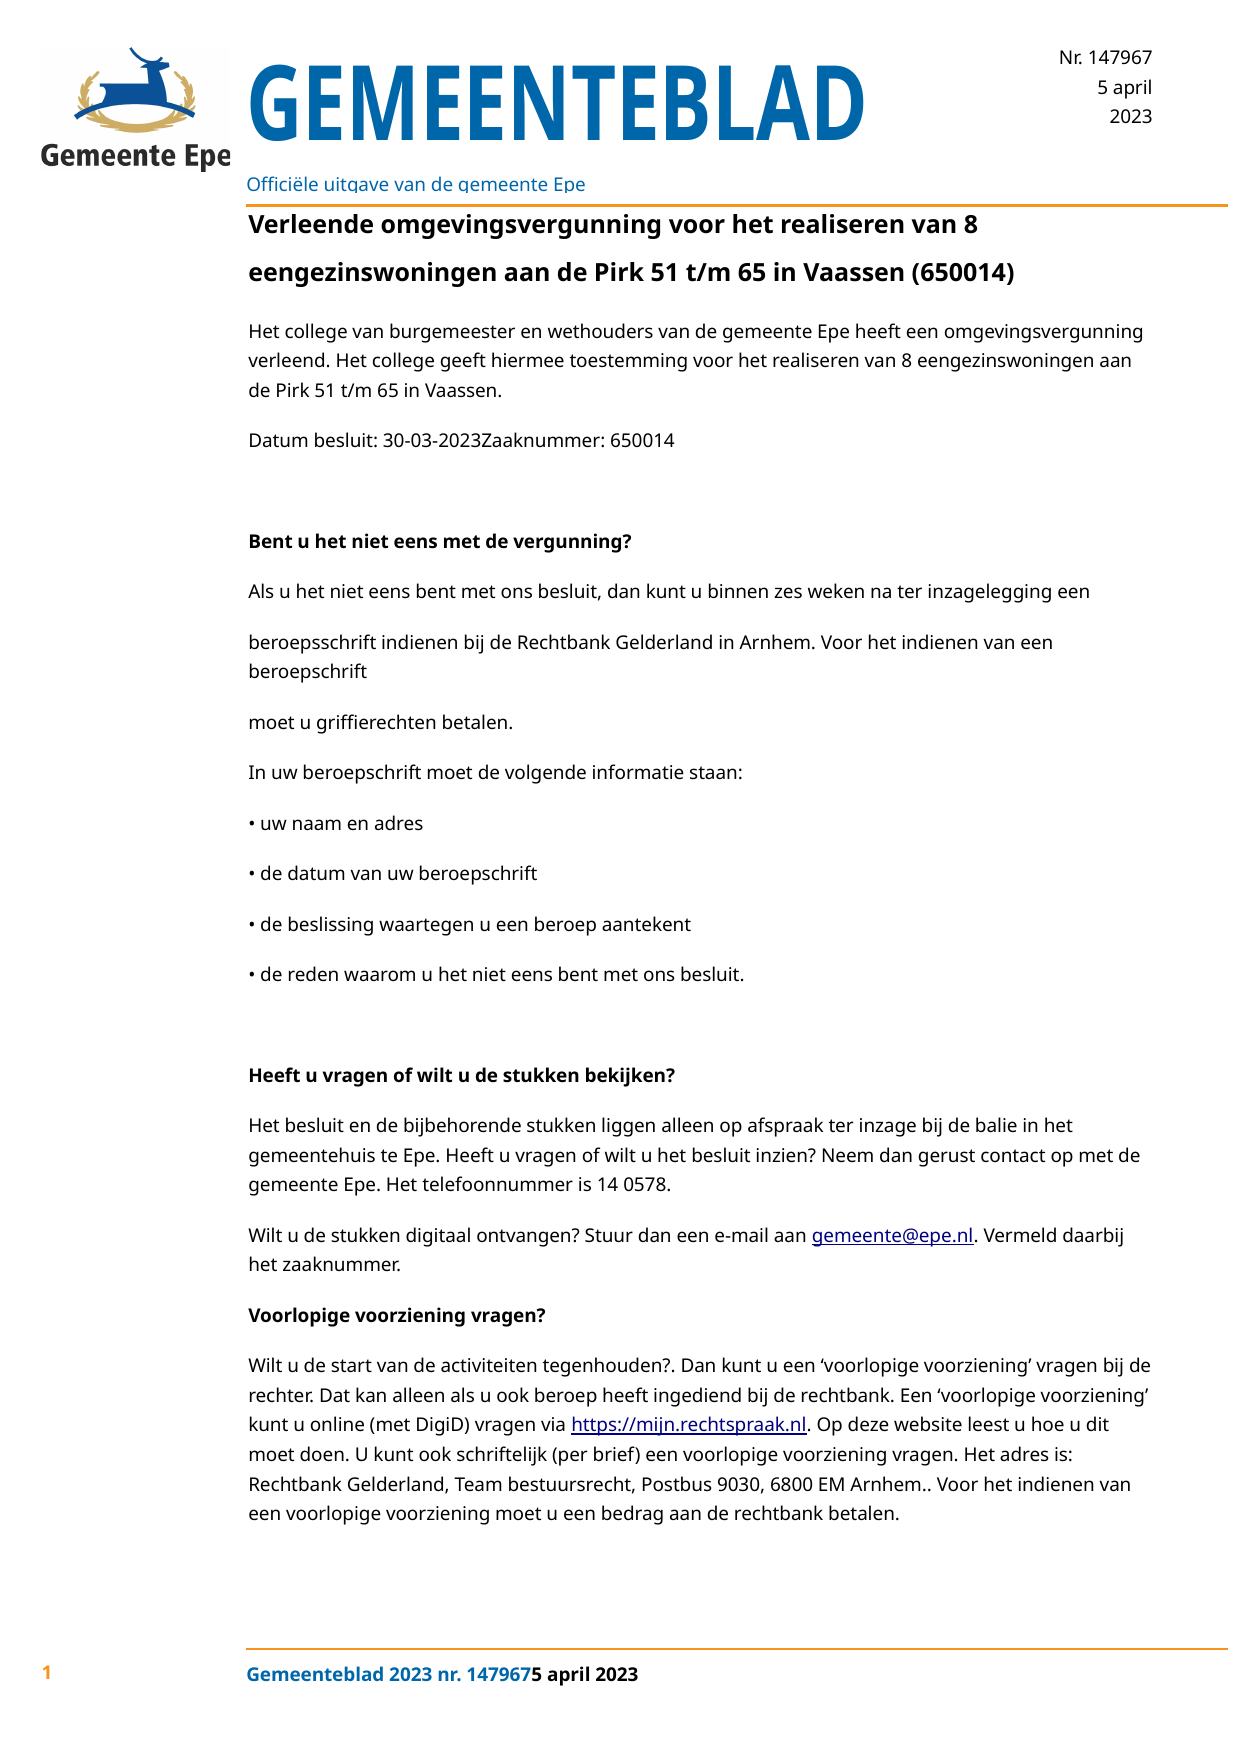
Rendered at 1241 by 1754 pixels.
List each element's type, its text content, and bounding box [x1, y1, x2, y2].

text Datum besluit: 30-03-2023Zaaknummer: 650014 [248, 427, 1152, 453]
text beroepsschrift indienen bij de Rechtbank Gelderland in Arnhem. Voor het indienen van een beroepschrift [248, 629, 1152, 684]
picture [41, 47, 231, 172]
text • uw naam en adres [248, 810, 1152, 836]
text Wilt u de start van de activiteiten tegenhouden?. Dan kunt u een ‘voorlopige voorziening’ vragen bij de rechter. Dat kan alleen als u ook beroep heeft ingediend bij de rechtbank. Een ‘voorlopige voorziening’ kunt u online (met DigiD) vragen via https://mijn.rechtspraak.nl. Op deze website leest u hoe u dit moet doen. U kunt ook schriftelijk (per brief) een voorlopige voorziening vragen. Het adres is: Rechtbank Gelderland, Team bestuursrecht, Postbus 9030, 6800 EM Arnhem.. Voor het indienen van een voorlopige voorziening moet u een bedrag aan de rechtbank betalen. [248, 1352, 1152, 1526]
text Het besluit en de bijbehorende stukken liggen alleen op afspraak ter inzage bij de balie in het gemeentehuis te Epe. Heeft u vragen of wilt u het besluit inzien? Neem dan gerust contact op met de gemeente Epe. Het telefoonnummer is 14 0578. [248, 1112, 1152, 1197]
text Wilt u de stukken digitaal ontvangen? Stuur dan een e-mail aan gemeente@epe.nl. Vermeld daarbij het zaaknummer. [248, 1222, 1152, 1277]
text • de reden waarom u het niet eens bent met ons besluit. [248, 961, 1152, 987]
text • de beslissing waartegen u een beroep aantekent [248, 911, 1152, 937]
text • de datum van uw beroepschrift [248, 860, 1152, 886]
text moet u griffierechten betalen. [248, 709, 1152, 735]
text Voorlopige voorziening vragen? [248, 1302, 1152, 1328]
text Bent u het niet eens met de vergunning? [248, 528, 1152, 554]
text Verleende omgevingsvergunning voor het realiseren van 8 eengezinswoningen aan de Pirk 51 t/m 65 in Vaassen (650014) [248, 207, 1152, 288]
text Heeft u vragen of wilt u de stukken bekijken? [248, 1062, 1152, 1088]
text Het college van burgemeester en wethouders van de gemeente Epe heeft een omgevingsvergunning verleend. Het college geeft hiermee toestemming voor het realiseren van 8 eengezinswoningen aan de Pirk 51 t/m 65 in Vaassen. [248, 318, 1152, 403]
text Als u het niet eens bent met ons besluit, dan kunt u binnen zes weken na ter inzagelegging een [248, 579, 1152, 604]
text In uw beroepschrift moet de volgende informatie staan: [248, 759, 1152, 785]
